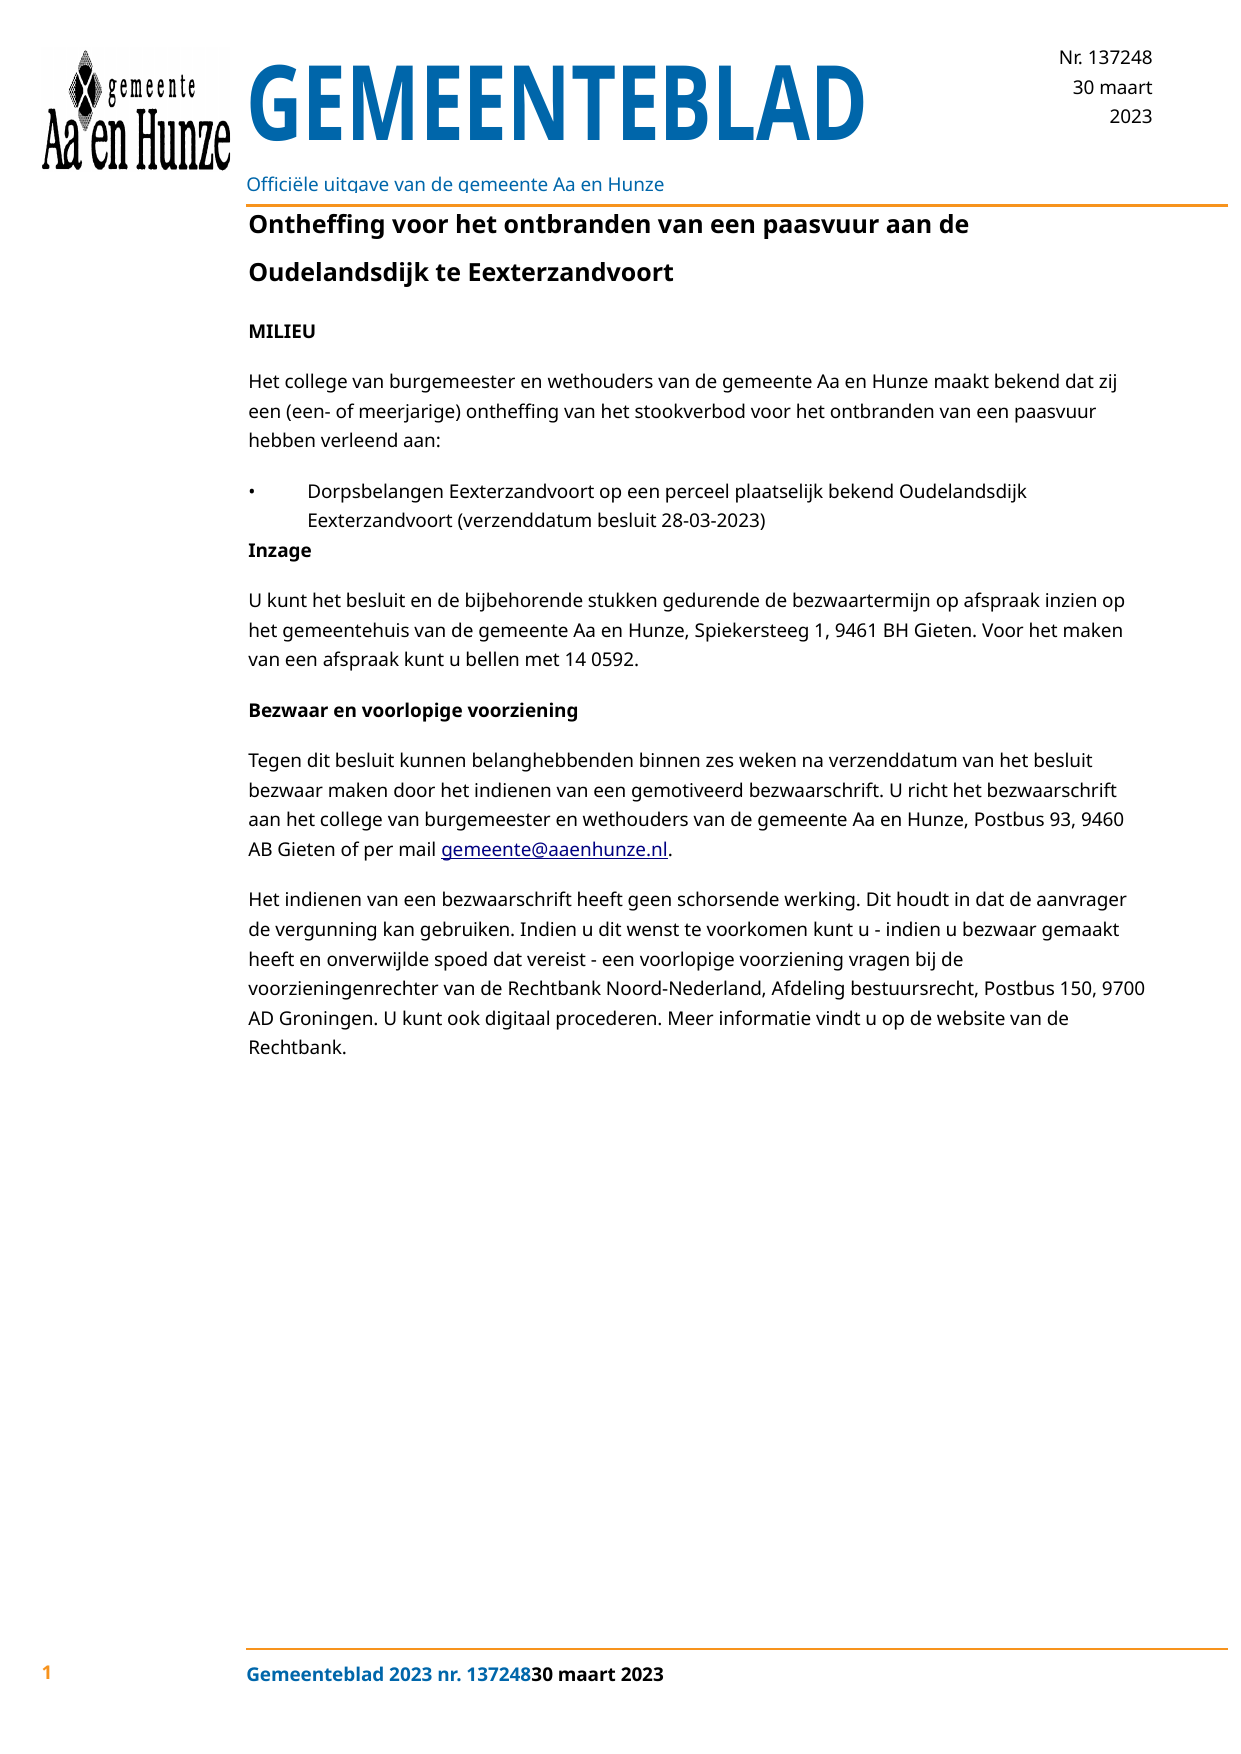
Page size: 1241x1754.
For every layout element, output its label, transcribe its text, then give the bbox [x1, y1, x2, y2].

text Het college van burgemeester en wethouders van de gemeente Aa en Hunze maakt bekend dat zij een (een- of meerjarige) ontheffing van het stookverbod voor het ontbranden van een paasvuur hebben verleend aan: [248, 368, 1152, 453]
text Het indienen van een bezwaarschrift heeft geen schorsende werking. Dit houdt in dat de aanvrager de vergunning kan gebruiken. Indien u dit wenst te voorkomen kunt u - indien u bezwaar gemaakt heeft en onverwijlde spoed dat vereist - een voorlopige voorziening vragen bij de voorzieningenrechter van de Rechtbank Noord-Nederland, Afdeling bestuursrecht, Postbus 150, 9700 AD Groningen. U kunt ook digitaal procederen. Meer informatie vindt u op de website van de Rechtbank. [248, 887, 1152, 1060]
text MILIEU [248, 318, 1152, 344]
text Tegen dit besluit kunnen belanghebbenden binnen zes weken na verzenddatum van het besluit bezwaar maken door het indienen van een gemotiveerd bezwaarschrift. U richt het bezwaarschrift aan het college van burgemeester en wethouders van de gemeente Aa en Hunze, Postbus 93, 9460 AB Gieten of per mail gemeente@aaenhunze.nl. [248, 747, 1152, 862]
list Dorpsbelangen Eexterzandvoort op een perceel plaatselijk bekend Oudelandsdijk Eexterzandvoort (verzenddatum besluit 28-03-2023) [248, 478, 1152, 533]
picture [41, 47, 231, 172]
text Bezwaar en voorlopige voorziening [248, 697, 1152, 723]
text Inzage [248, 537, 1152, 563]
text U kunt het besluit en de bijbehorende stukken gedurende de bezwaartermijn op afspraak inzien op het gemeentehuis van de gemeente Aa en Hunze, Spiekersteeg 1, 9461 BH Gieten. Voor het maken van een afspraak kunt u bellen met 14 0592. [248, 587, 1152, 672]
text Ontheffing voor het ontbranden van een paasvuur aan de Oudelandsdijk te Eexterzandvoort [248, 207, 1152, 288]
